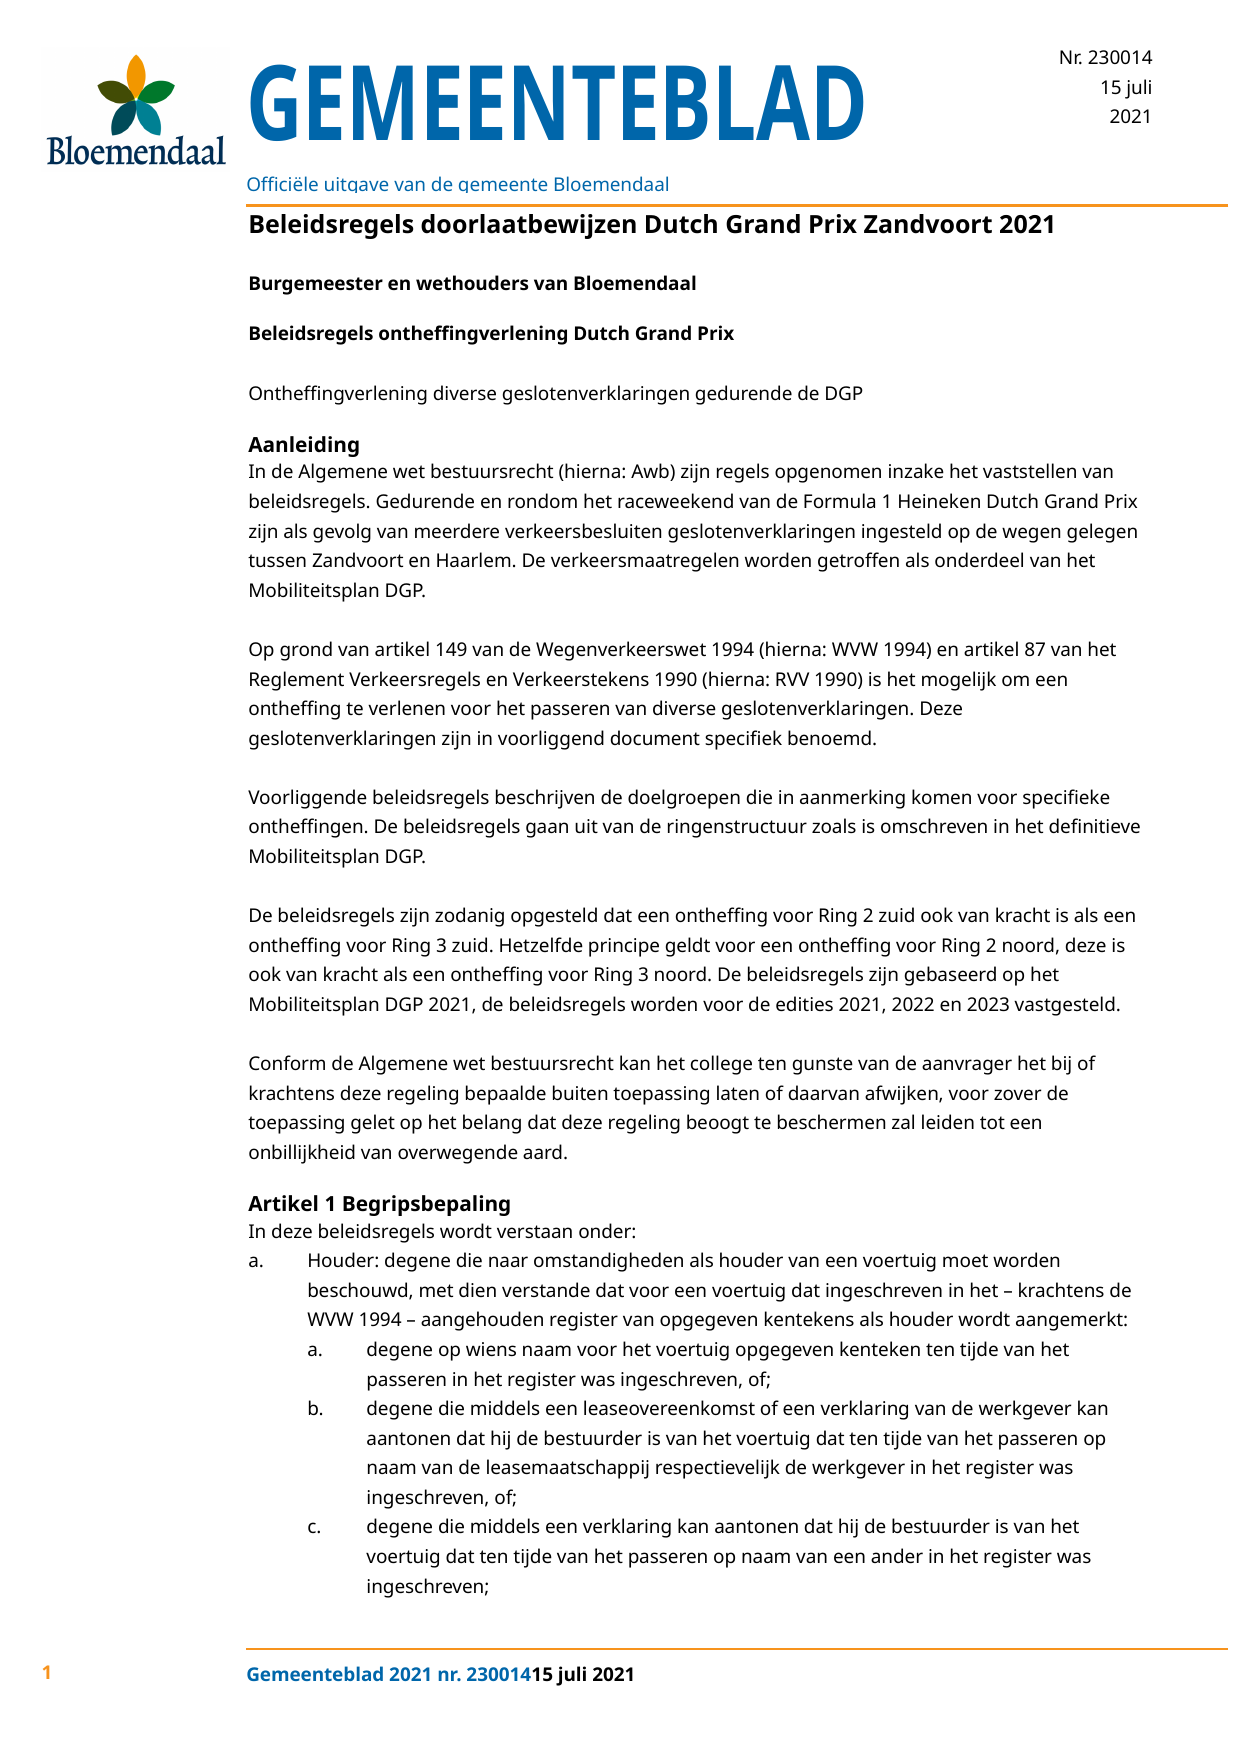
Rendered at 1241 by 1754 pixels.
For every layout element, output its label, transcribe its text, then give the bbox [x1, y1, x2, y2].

picture [41, 47, 231, 172]
text Beleidsregels ontheffingverlening Dutch Grand Prix [248, 321, 1152, 346]
list degene die middels een leaseovereenkomst of een verklaring van de werkgever kan aantonen dat hij de bestuurder is van het voertuig dat ten tijde van het passeren op naam van de leasemaatschappij respectievelijk de werkgever in het register was ingeschreven, of; [307, 1395, 1152, 1510]
text Op grond van artikel 149 van de Wegenverkeerswet 1994 (hierna: WVW 1994) en artikel 87 van het Reglement Verkeersregels en Verkeerstekens 1990 (hierna: RVV 1990) is het mogelijk om een ontheffing te verlenen voor het passeren van diverse geslotenverklaringen. Deze geslotenverklaringen zijn in voorliggend document specifiek benoemd. [248, 636, 1152, 751]
text Voorliggende beleidsregels beschrijven de doelgroepen die in aanmerking komen voor specifieke ontheffingen. De beleidsregels gaan uit van de ringenstructuur zoals is omschreven in het definitieve Mobiliteitsplan DGP. [248, 784, 1152, 869]
text Aanleiding [248, 430, 1152, 459]
text Beleidsregels doorlaatbewijzen Dutch Grand Prix Zandvoort 2021 [248, 207, 1152, 241]
text De beleidsregels zijn zodanig opgesteld dat een ontheffing voor Ring 2 zuid ook van kracht is als een ontheffing voor Ring 3 zuid. Hetzelfde principe geldt voor een ontheffing voor Ring 2 noord, deze is ook van kracht als een ontheffing voor Ring 3 noord. De beleidsregels zijn gebaseerd op het Mobiliteitsplan DGP 2021, de beleidsregels worden voor de edities 2021, 2022 en 2023 vastgesteld. [248, 902, 1152, 1017]
text In deze beleidsregels wordt verstaan onder: [248, 1218, 1152, 1244]
text Burgemeester en wethouders van Bloemendaal [248, 270, 1152, 296]
text Conform de Algemene wet bestuursrecht kan het college ten gunste van de aanvrager het bij of krachtens deze regeling bepaalde buiten toepassing laten of daarvan afwijken, voor zover de toepassing gelet op het belang dat deze regeling beoogt te beschermen zal leiden tot een onbillijkheid van overwegende aard. [248, 1050, 1152, 1165]
list degene die middels een verklaring kan aantonen dat hij de bestuurder is van het voertuig dat ten tijde van het passeren op naam van een ander in het register was ingeschreven; [307, 1514, 1152, 1599]
text In de Algemene wet bestuursrecht (hierna: Awb) zijn regels opgenomen inzake het vaststellen van beleidsregels. Gedurende en rondom het raceweekend van de Formula 1 Heineken Dutch Grand Prix zijn als gevolg van meerdere verkeersbesluiten geslotenverklaringen ingesteld op de wegen gelegen tussen Zandvoort en Haarlem. De verkeersmaatregelen worden getroffen als onderdeel van het Mobiliteitsplan DGP. [248, 459, 1152, 603]
list Houder: degene die naar omstandigheden als houder van een voertuig moet worden beschouwd, met dien verstande dat voor een voertuig dat ingeschreven in het – krachtens de WVW 1994 – aangehouden register van opgegeven kentekens als houder wordt aangemerkt: [248, 1247, 1152, 1332]
text Ontheffingverlening diverse geslotenverklaringen gedurende de DGP [248, 380, 1152, 406]
text Artikel 1 Begripsbepaling [248, 1189, 1152, 1218]
list degene op wiens naam voor het voertuig opgegeven kenteken ten tijde van het passeren in het register was ingeschreven, of; [307, 1336, 1152, 1392]
